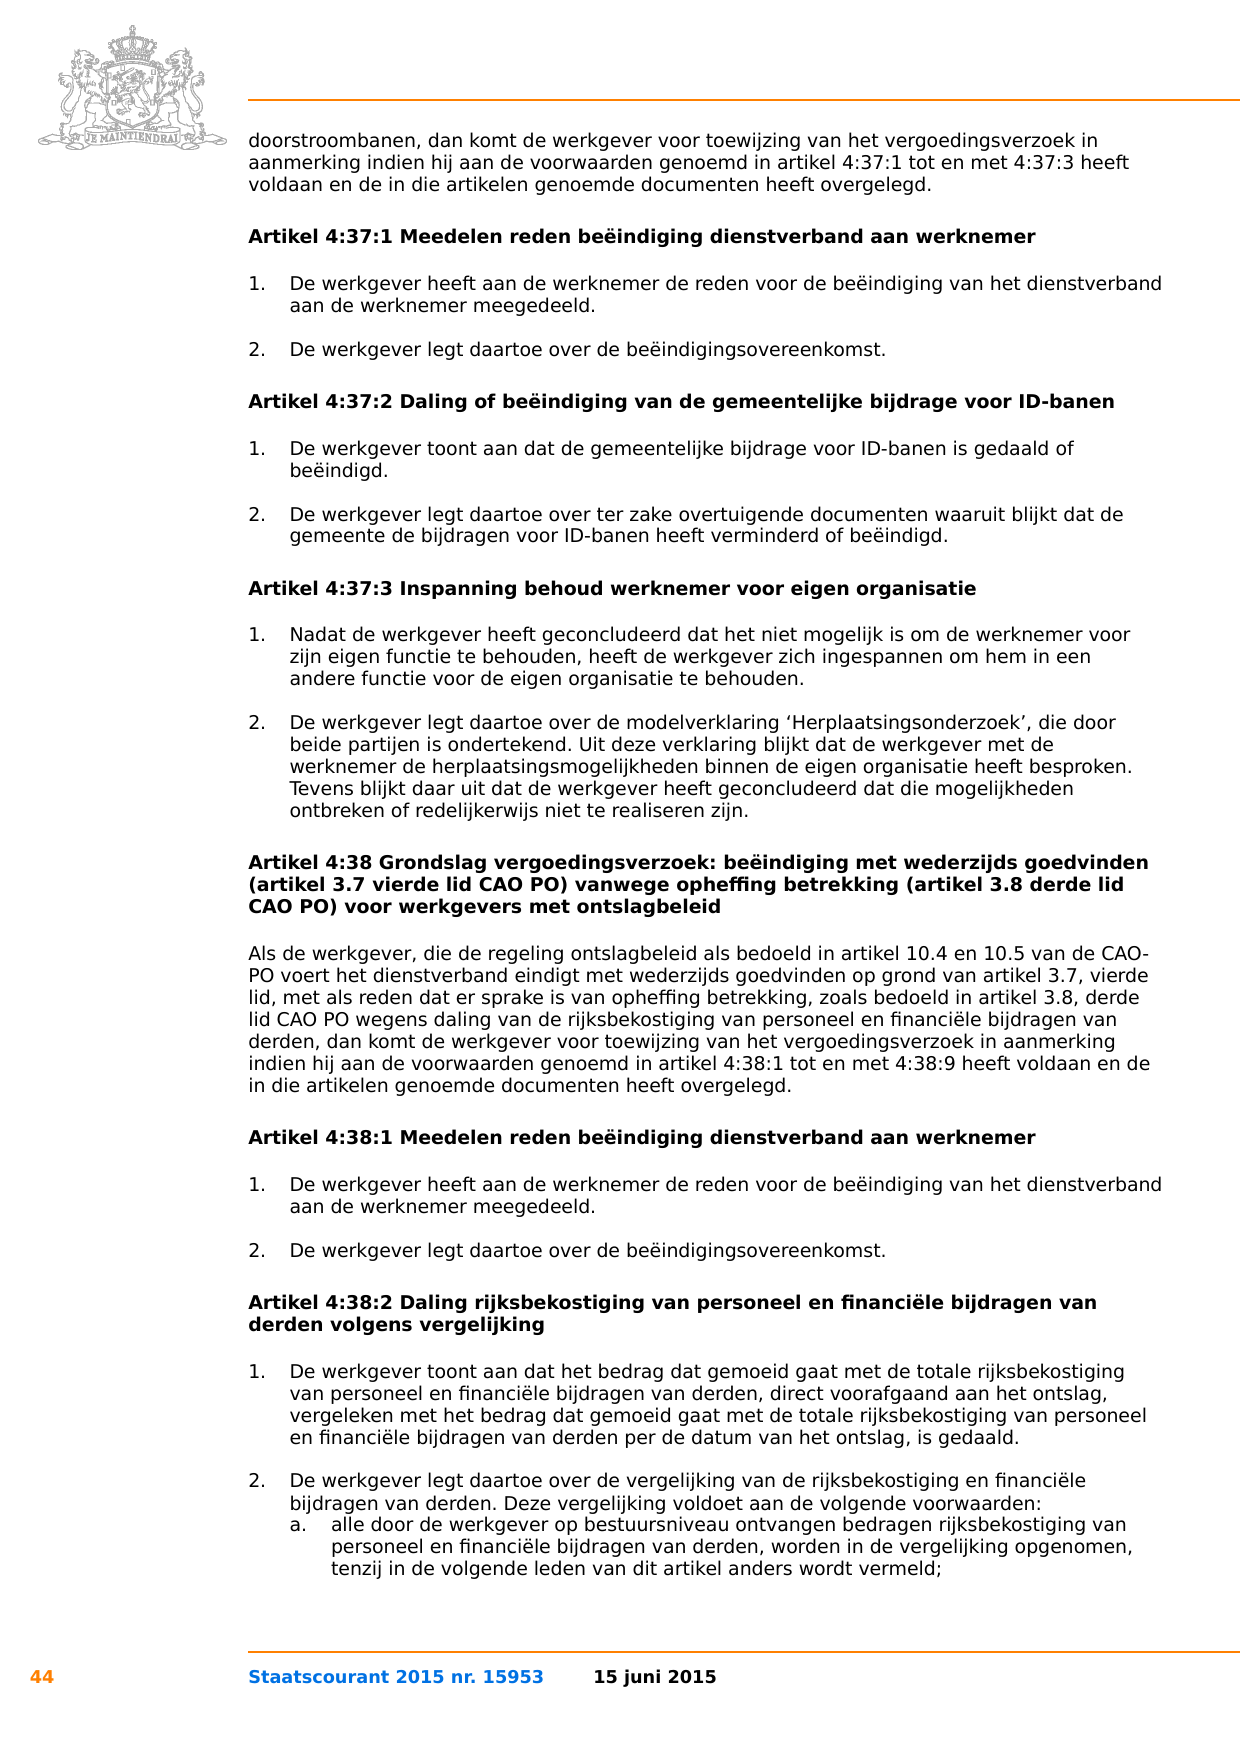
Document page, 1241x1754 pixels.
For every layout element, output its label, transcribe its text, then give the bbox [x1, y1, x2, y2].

subtitle Artikel 4:38:1 Meedelen reden beëindiging dienstverband aan werknemer [248, 1127, 1163, 1149]
subtitle Artikel 4:37:3 Inspanning behoud werknemer voor eigen organisatie [248, 577, 1163, 599]
text 2. De werkgever legt daartoe over de beëindigingsovereenkomst. [248, 339, 1163, 361]
text 2. De werkgever legt daartoe over de beëindigingsovereenkomst. [248, 1240, 1163, 1262]
text 1. De werkgever heeft aan de werknemer de reden voor de beëindiging van het dienstverband aan de werknemer meegedeeld. [248, 273, 1163, 317]
text a. alle door de werkgever op bestuursniveau ontvangen bedragen rijksbekostiging van personeel en financiële bijdragen van derden, worden in de vergelijking opgenomen, tenzij in de volgende leden van dit artikel anders wordt vermeld; [289, 1514, 1163, 1580]
text 1. Nadat de werkgever heeft geconcludeerd dat het niet mogelijk is om de werknemer voor zijn eigen functie te behouden, heeft de werkgever zich ingespannen om hem in een andere functie voor de eigen organisatie te behouden. [248, 624, 1163, 690]
text 2. De werkgever legt daartoe over de vergelijking van de rijksbekostiging en financiële bijdragen van derden. Deze vergelijking voldoet aan de volgende voorwaarden: [248, 1470, 1163, 1514]
text 1. De werkgever toont aan dat het bedrag dat gemoeid gaat met de totale rijksbekostiging van personeel en financiële bijdragen van derden, direct voorafgaand aan het ontslag, vergeleken met het bedrag dat gemoeid gaat met de totale rijksbekostiging van personeel en financiële bijdragen van derden per de datum van het ontslag, is gedaald. [248, 1361, 1163, 1448]
picture [38, 25, 227, 150]
text 1. De werkgever heeft aan de werknemer de reden voor de beëindiging van het dienstverband aan de werknemer meegedeeld. [248, 1174, 1163, 1218]
text 2. De werkgever legt daartoe over ter zake overtuigende documenten waaruit blijkt dat de gemeente de bijdragen voor ID-banen heeft verminderd of beëindigd. [248, 503, 1163, 547]
subtitle Artikel 4:38 Grondslag vergoedingsverzoek: beëindiging met wederzijds goedvinden (artikel 3.7 vierde lid CAO PO) vanwege opheffing betrekking (artikel 3.8 derde lid CAO PO) voor werkgevers met ontslagbeleid [248, 852, 1163, 918]
subtitle Artikel 4:37:1 Meedelen reden beëindiging dienstverband aan werknemer [248, 226, 1163, 248]
subtitle Artikel 4:38:2 Daling rijksbekostiging van personeel en financiële bijdragen van derden volgens vergelijking [248, 1292, 1163, 1336]
text doorstroombanen, dan komt de werkgever voor toewijzing van het vergoedingsverzoek in aanmerking indien hij aan de voorwaarden genoemd in artikel 4:37:1 tot en met 4:37:3 heeft voldaan en de in die artikelen genoemde documenten heeft overgelegd. [248, 130, 1163, 196]
subtitle Artikel 4:37:2 Daling of beëindiging van de gemeentelijke bijdrage voor ID-banen [248, 391, 1163, 413]
text 1. De werkgever toont aan dat de gemeentelijke bijdrage voor ID-banen is gedaald of beëindigd. [248, 438, 1163, 482]
text 2. De werkgever legt daartoe over de modelverklaring ‘Herplaatsingsonderzoek’, die door beide partijen is ondertekend. Uit deze verklaring blijkt dat de werkgever met de werknemer de herplaatsingsmogelijkheden binnen de eigen organisatie heeft besproken. Tevens blijkt daar uit dat de werkgever heeft geconcludeerd dat die mogelijkheden ontbreken of redelijkerwijs niet te realiseren zijn. [248, 712, 1163, 822]
text Als de werkgever, die de regeling ontslagbeleid als bedoeld in artikel 10.4 en 10.5 van de CAO-PO voert het dienstverband eindigt met wederzijds goedvinden op grond van artikel 3.7, vierde lid, met als reden dat er sprake is van opheffing betrekking, zoals bedoeld in artikel 3.8, derde lid CAO PO wegens daling van de rijksbekostiging van personeel en financiële bijdragen van derden, dan komt de werkgever voor toewijzing van het vergoedingsverzoek in aanmerking indien hij aan de voorwaarden genoemd in artikel 4:38:1 tot en met 4:38:9 heeft voldaan en de in die artikelen genoemde documenten heeft overgelegd. [248, 943, 1163, 1097]
